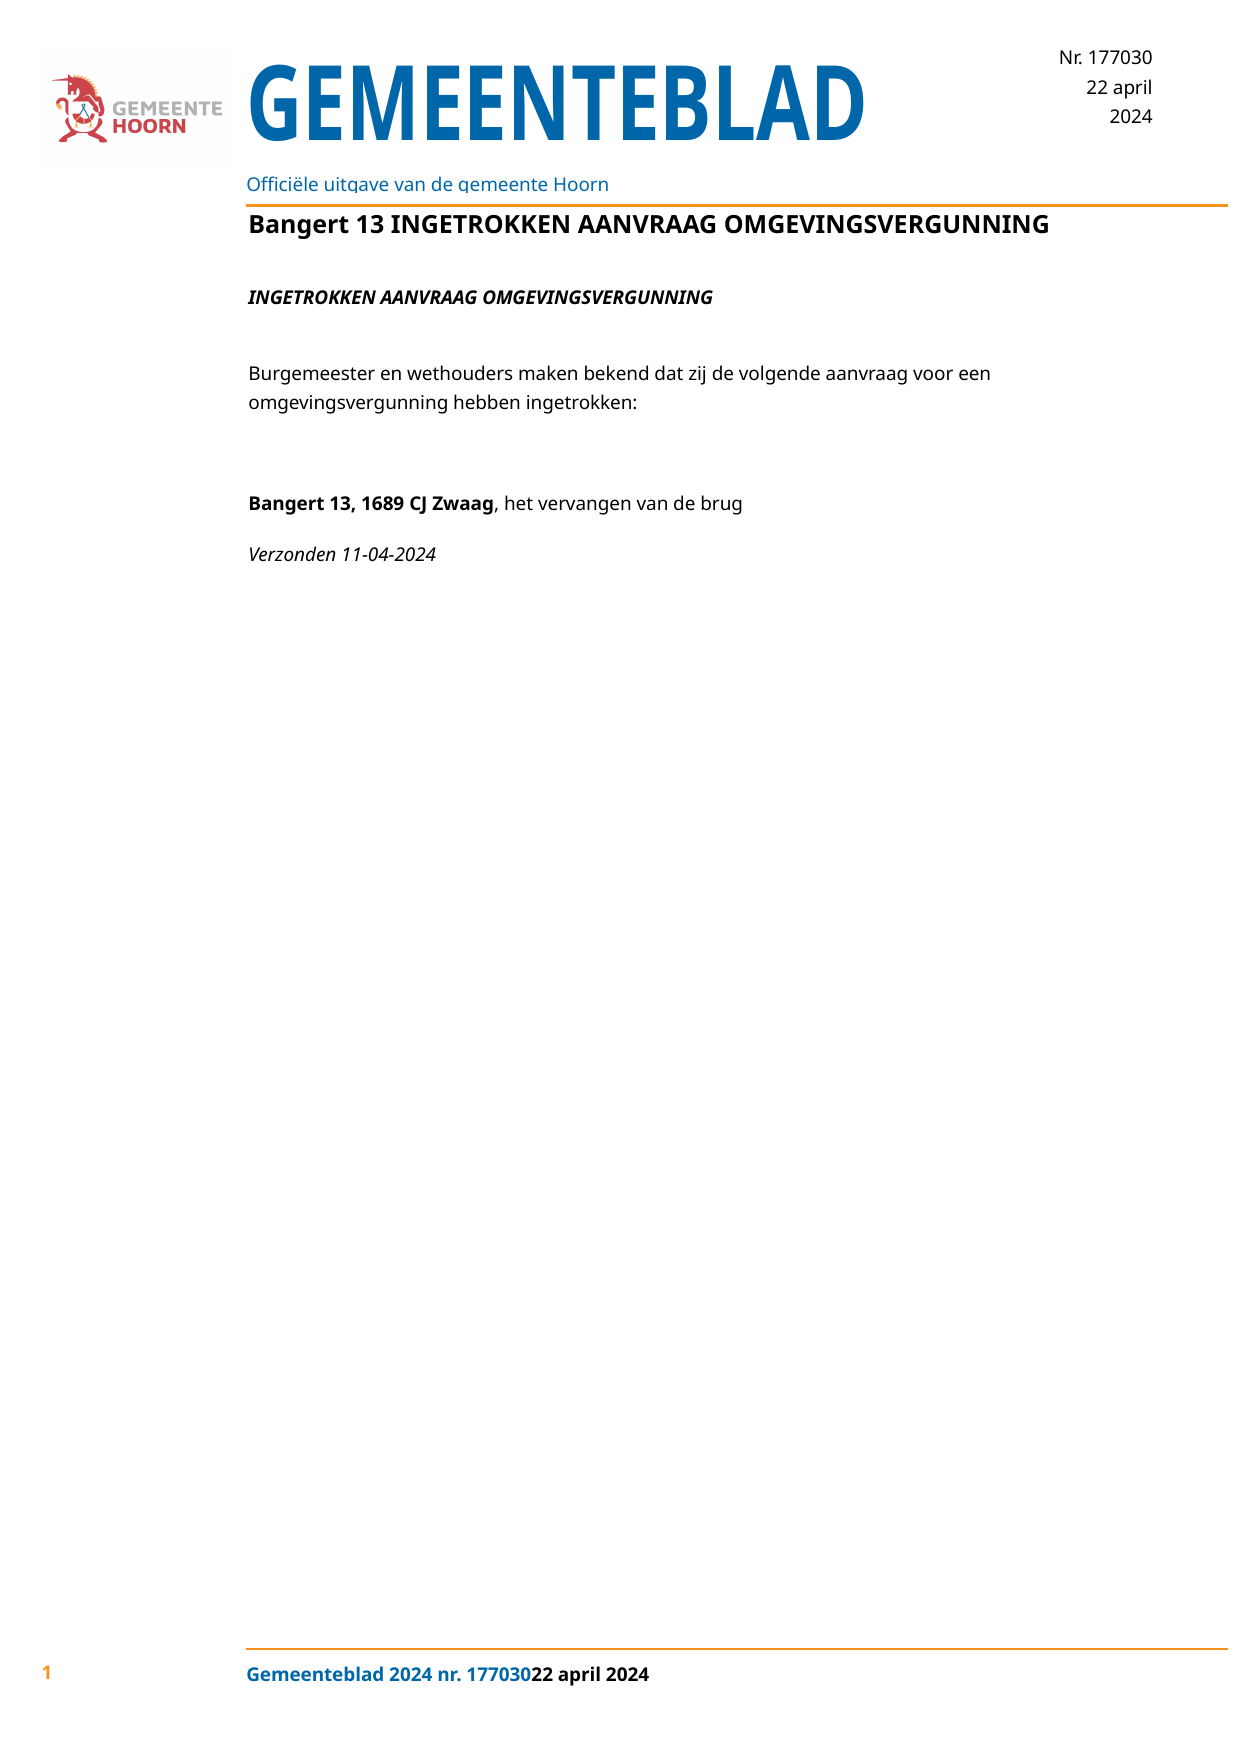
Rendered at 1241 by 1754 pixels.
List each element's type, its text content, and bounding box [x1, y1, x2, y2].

picture [41, 47, 231, 172]
text Verzonden 11-04-2024 [248, 541, 1152, 567]
text INGETROKKEN AANVRAAG OMGEVINGSVERGUNNING [248, 284, 1152, 309]
text Burgemeester en wethouders maken bekend dat zij de volgende aanvraag voor een omgevingsvergunning hebben ingetrokken: [248, 360, 1152, 415]
text Bangert 13, 1689 CJ Zwaag, het vervangen van de brug [248, 490, 1152, 516]
text Bangert 13 INGETROKKEN AANVRAAG OMGEVINGSVERGUNNING [248, 207, 1152, 241]
